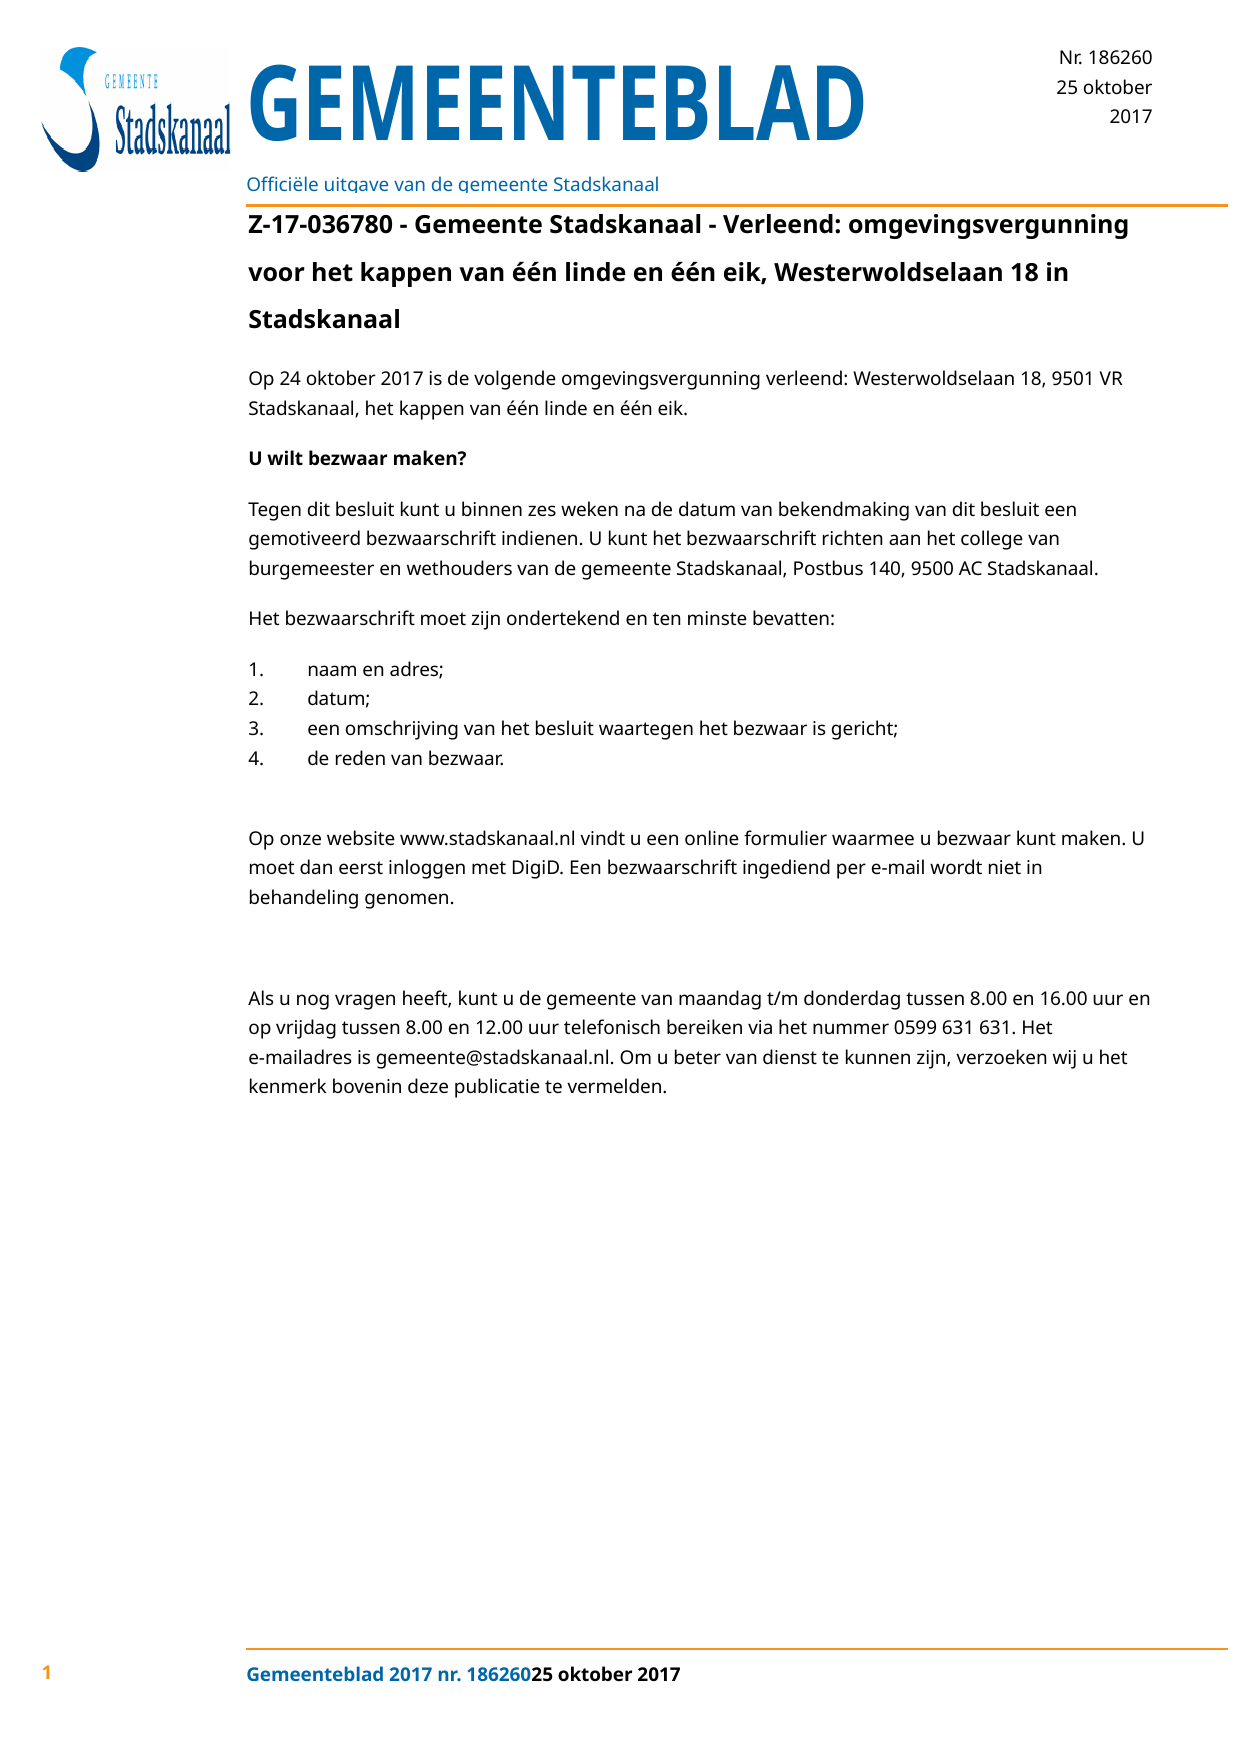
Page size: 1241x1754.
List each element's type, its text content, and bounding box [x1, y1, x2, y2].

text Als u nog vragen heeft, kunt u de gemeente van maandag t/m donderdag tussen 8.00 en 16.00 uur en op vrijdag tussen 8.00 en 12.00 uur telefonisch bereiken via het nummer 0599 631 631. Het e‑mailadres is gemeente@stadskanaal.nl. Om u beter van dienst te kunnen zijn, verzoeken wij u het kenmerk bovenin deze publicatie te vermelden. [248, 985, 1152, 1099]
text Tegen dit besluit kunt u binnen zes weken na de datum van bekendmaking van dit besluit een gemotiveerd bezwaarschrift indienen. U kunt het bezwaarschrift richten aan het college van burgemeester en wethouders van de gemeente Stadskanaal, Postbus 140, 9500 AC Stadskanaal. [248, 496, 1152, 581]
text Op onze website www.stadskanaal.nl vindt u een online formulier waarmee u bezwaar kunt maken. U moet dan eerst inloggen met DigiD. Een bezwaarschrift ingediend per e-mail wordt niet in behandeling genomen. [248, 825, 1152, 909]
text Het bezwaarschrift moet zijn ondertekend en ten minste bevatten: [248, 606, 1152, 631]
picture [41, 47, 231, 172]
list de reden van bezwaar. [248, 745, 1152, 770]
text Op 24 oktober 2017 is de volgende omgevingsvergunning verleend: Westerwoldselaan 18, 9501 VR Stadskanaal, het kappen van één linde en één eik. [248, 366, 1152, 421]
list datum; [248, 686, 1152, 711]
text Z-17-036780 - Gemeente Stadskanaal - Verleend: omgevingsvergunning voor het kappen van één linde en één eik, Westerwoldselaan 18 in Stadskanaal [248, 207, 1152, 336]
list een omschrijving van het besluit waartegen het bezwaar is gericht; [248, 715, 1152, 741]
list naam en adres; [248, 656, 1152, 682]
text U wilt bezwaar maken? [248, 446, 1152, 471]
